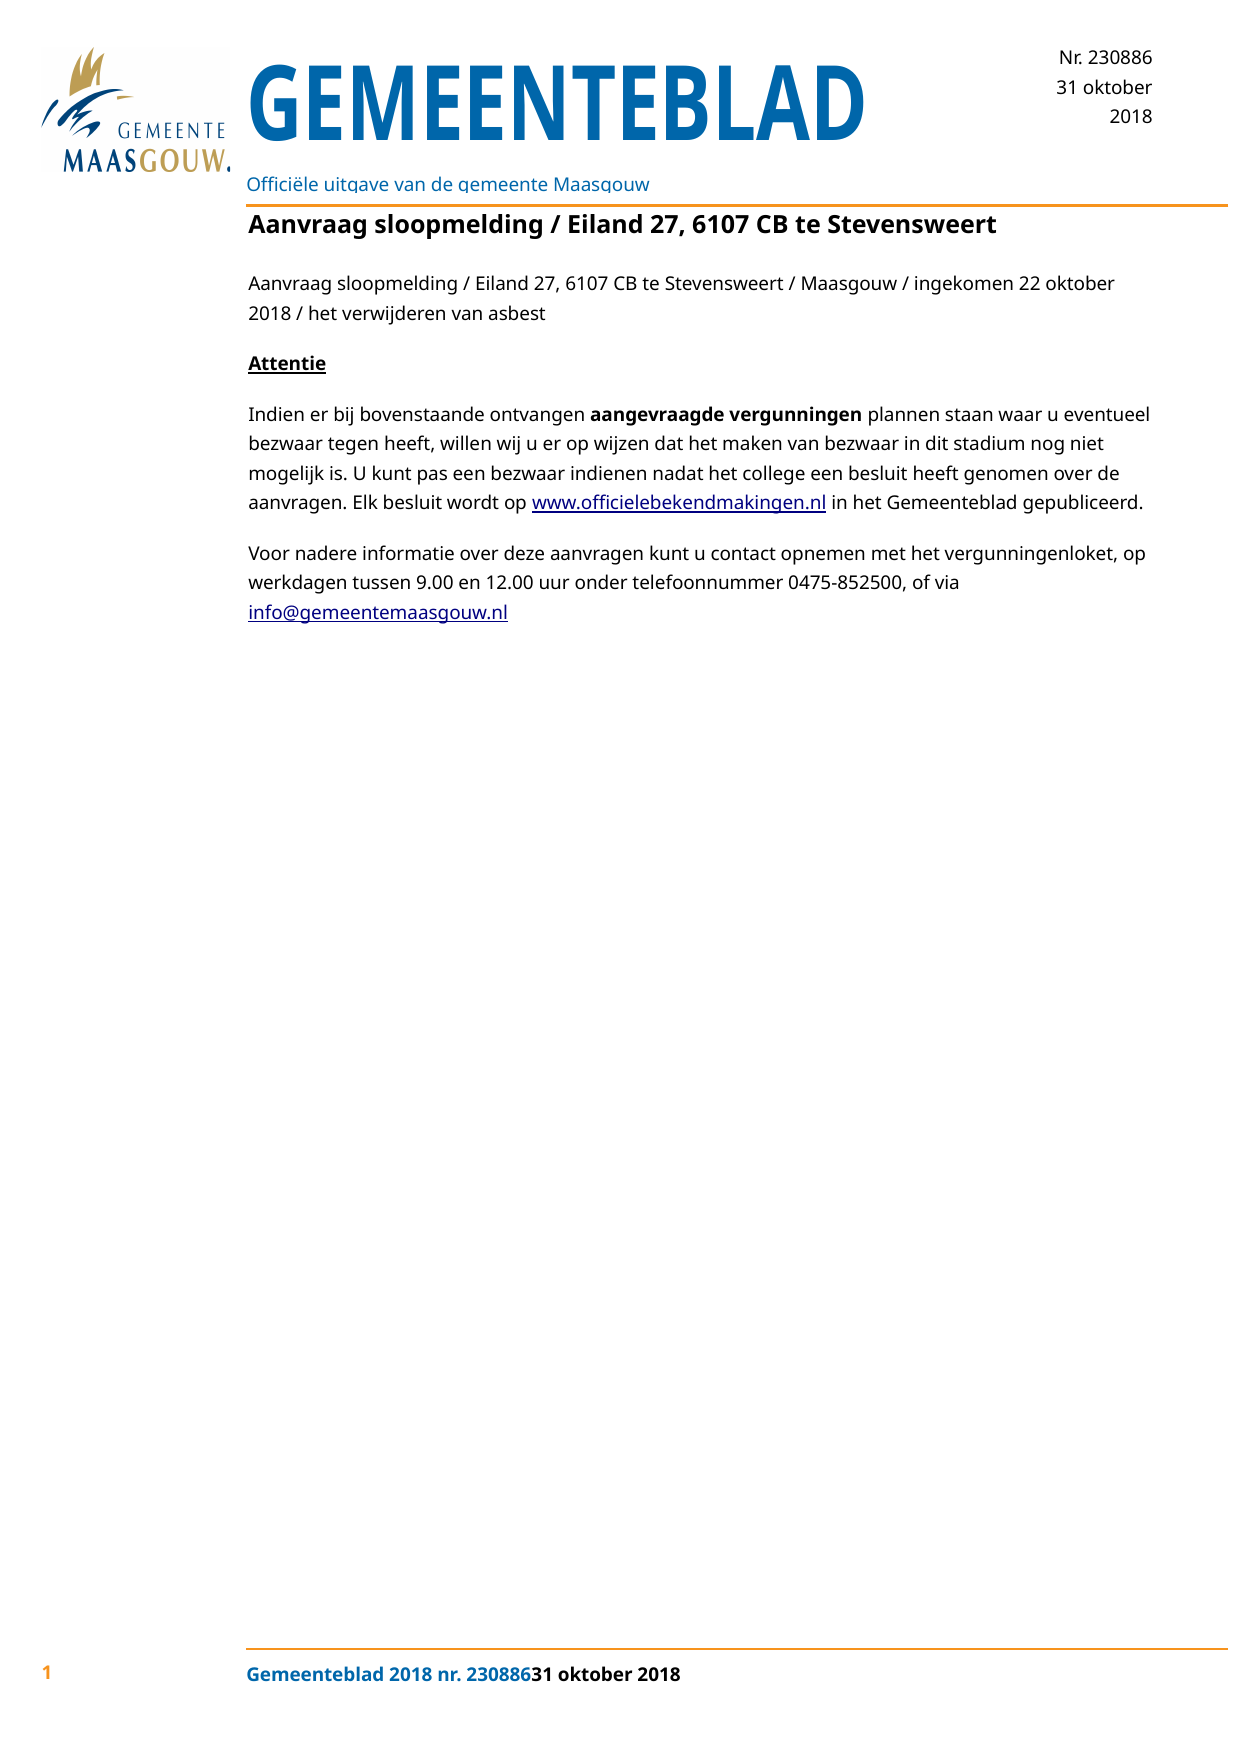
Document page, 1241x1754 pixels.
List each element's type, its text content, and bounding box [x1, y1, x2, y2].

picture [41, 47, 231, 172]
text Voor nadere informatie over deze aanvragen kunt u contact opnemen met het vergunningenloket, op werkdagen tussen 9.00 en 12.00 uur onder telefoonnummer 0475-852500, of via info@gemeentemaasgouw.nl [248, 540, 1152, 625]
text Aanvraag sloopmelding / Eiland 27, 6107 CB te Stevensweert [248, 207, 1152, 241]
text Attentie [248, 350, 1152, 376]
text Indien er bij bovenstaande ontvangen aangevraagde vergunningen plannen staan waar u eventueel bezwaar tegen heeft, willen wij u er op wijzen dat het maken van bezwaar in dit stadium nog niet mogelijk is. U kunt pas een bezwaar indienen nadat het college een besluit heeft genomen over de aanvragen. Elk besluit wordt op www.officielebekendmakingen.nl in het Gemeenteblad gepubliceerd. [248, 401, 1152, 515]
text Aanvraag sloopmelding / Eiland 27, 6107 CB te Stevensweert / Maasgouw / ingekomen 22 oktober 2018 / het verwijderen van asbest [248, 270, 1152, 326]
